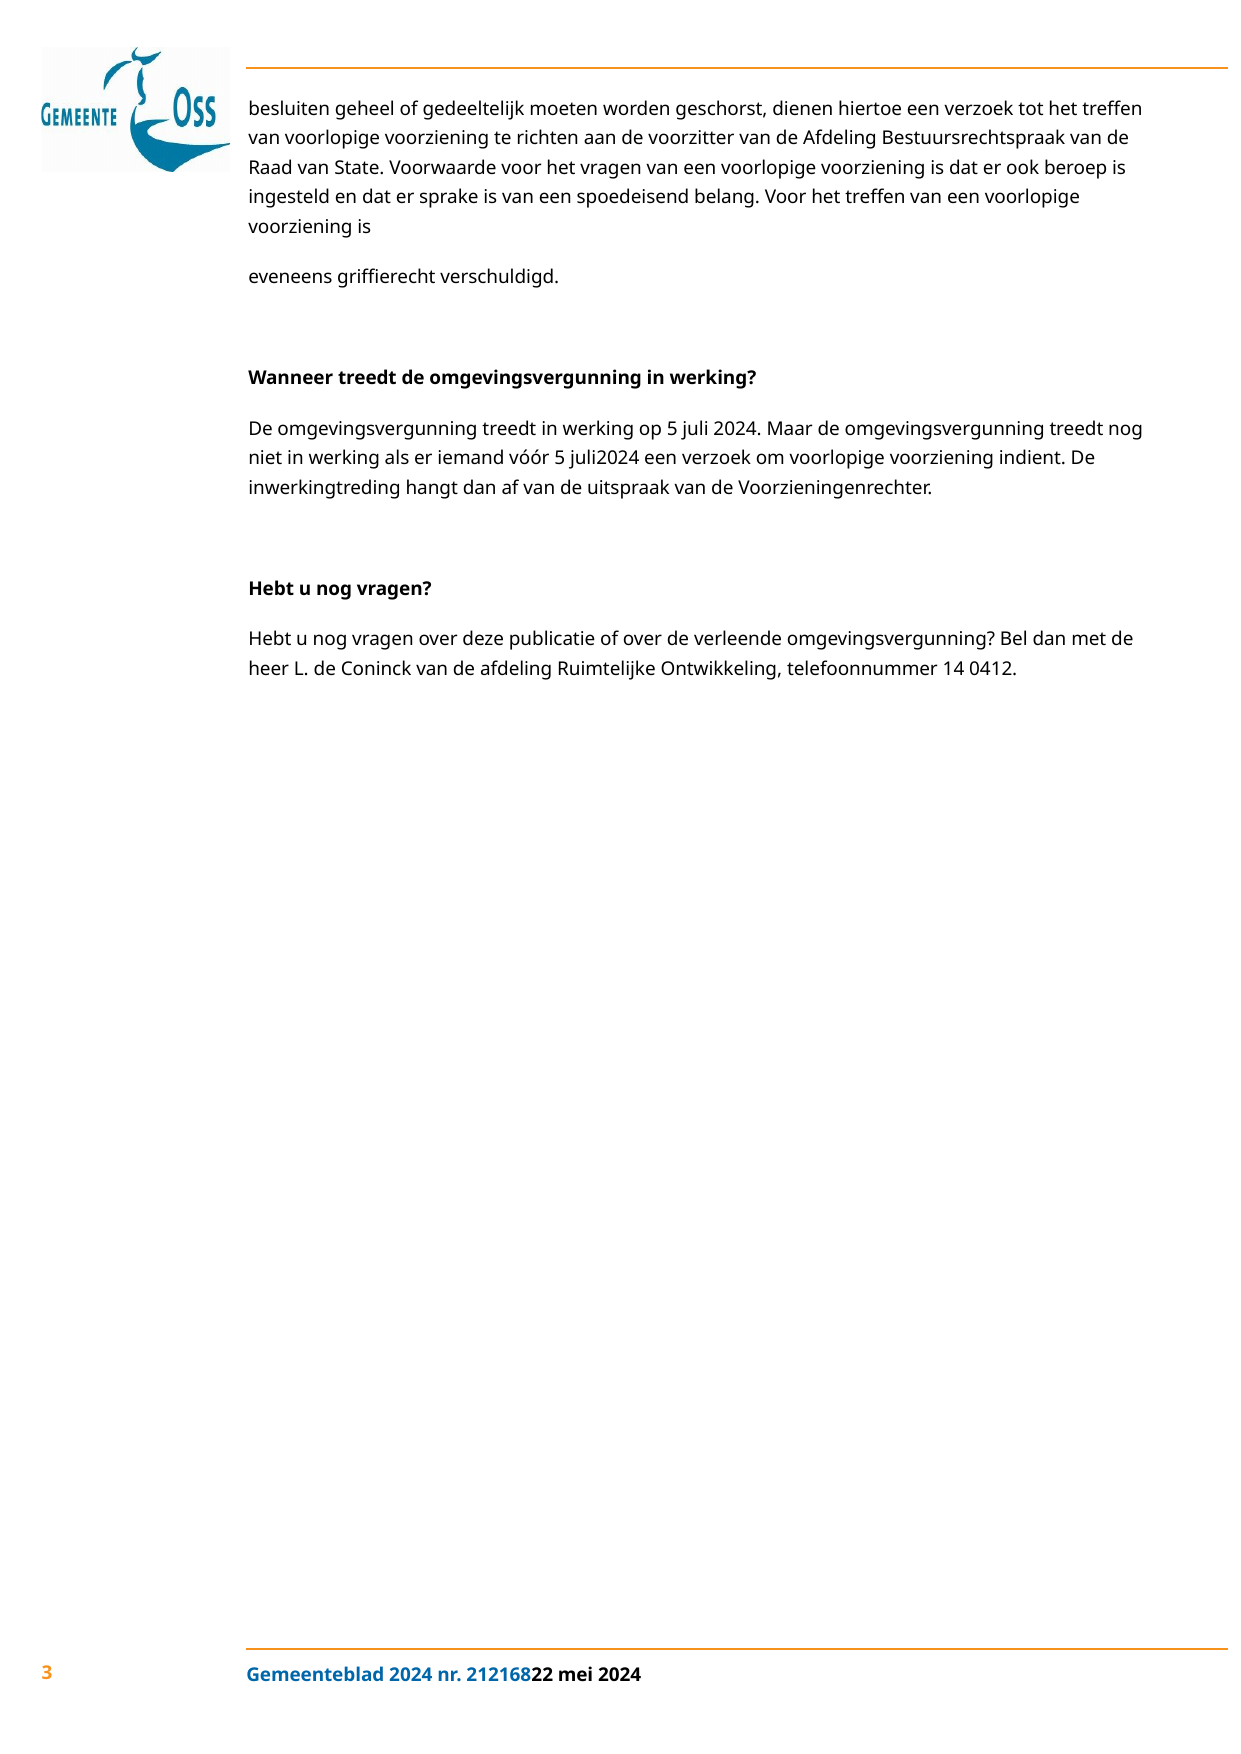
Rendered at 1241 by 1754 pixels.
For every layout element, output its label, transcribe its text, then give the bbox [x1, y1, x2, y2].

text De omgevingsvergunning treedt in werking op 5 juli 2024. Maar de omgevingsvergunning treedt nog niet in werking als er iemand vóór 5 juli2024 een verzoek om voorlopige voorziening indient. De inwerkingtreding hangt dan af van de uitspraak van de Voorzieningenrechter. [248, 415, 1152, 500]
picture [41, 47, 231, 172]
text Hebt u nog vragen over deze publicatie of over de verleende omgevingsvergunning? Bel dan met de heer L. de Coninck van de afdeling Ruimtelijke Ontwikkeling, telefoonnummer 14 0412. [248, 625, 1152, 681]
text Hebt u nog vragen? [248, 575, 1152, 601]
text besluiten geheel of gedeeltelijk moeten worden geschorst, dienen hiertoe een verzoek tot het treffen van voorlopige voorziening te richten aan de voorzitter van de Afdeling Bestuursrechtspraak van de Raad van State. Voorwaarde voor het vragen van een voorlopige voorziening is dat er ook beroep is ingesteld en dat er sprake is van een spoedeisend belang. Voor het treffen van een voorlopige voorziening is [248, 95, 1152, 239]
text eveneens griffierecht verschuldigd. [248, 263, 1152, 289]
text Wanneer treedt de omgevingsvergunning in werking? [248, 364, 1152, 390]
